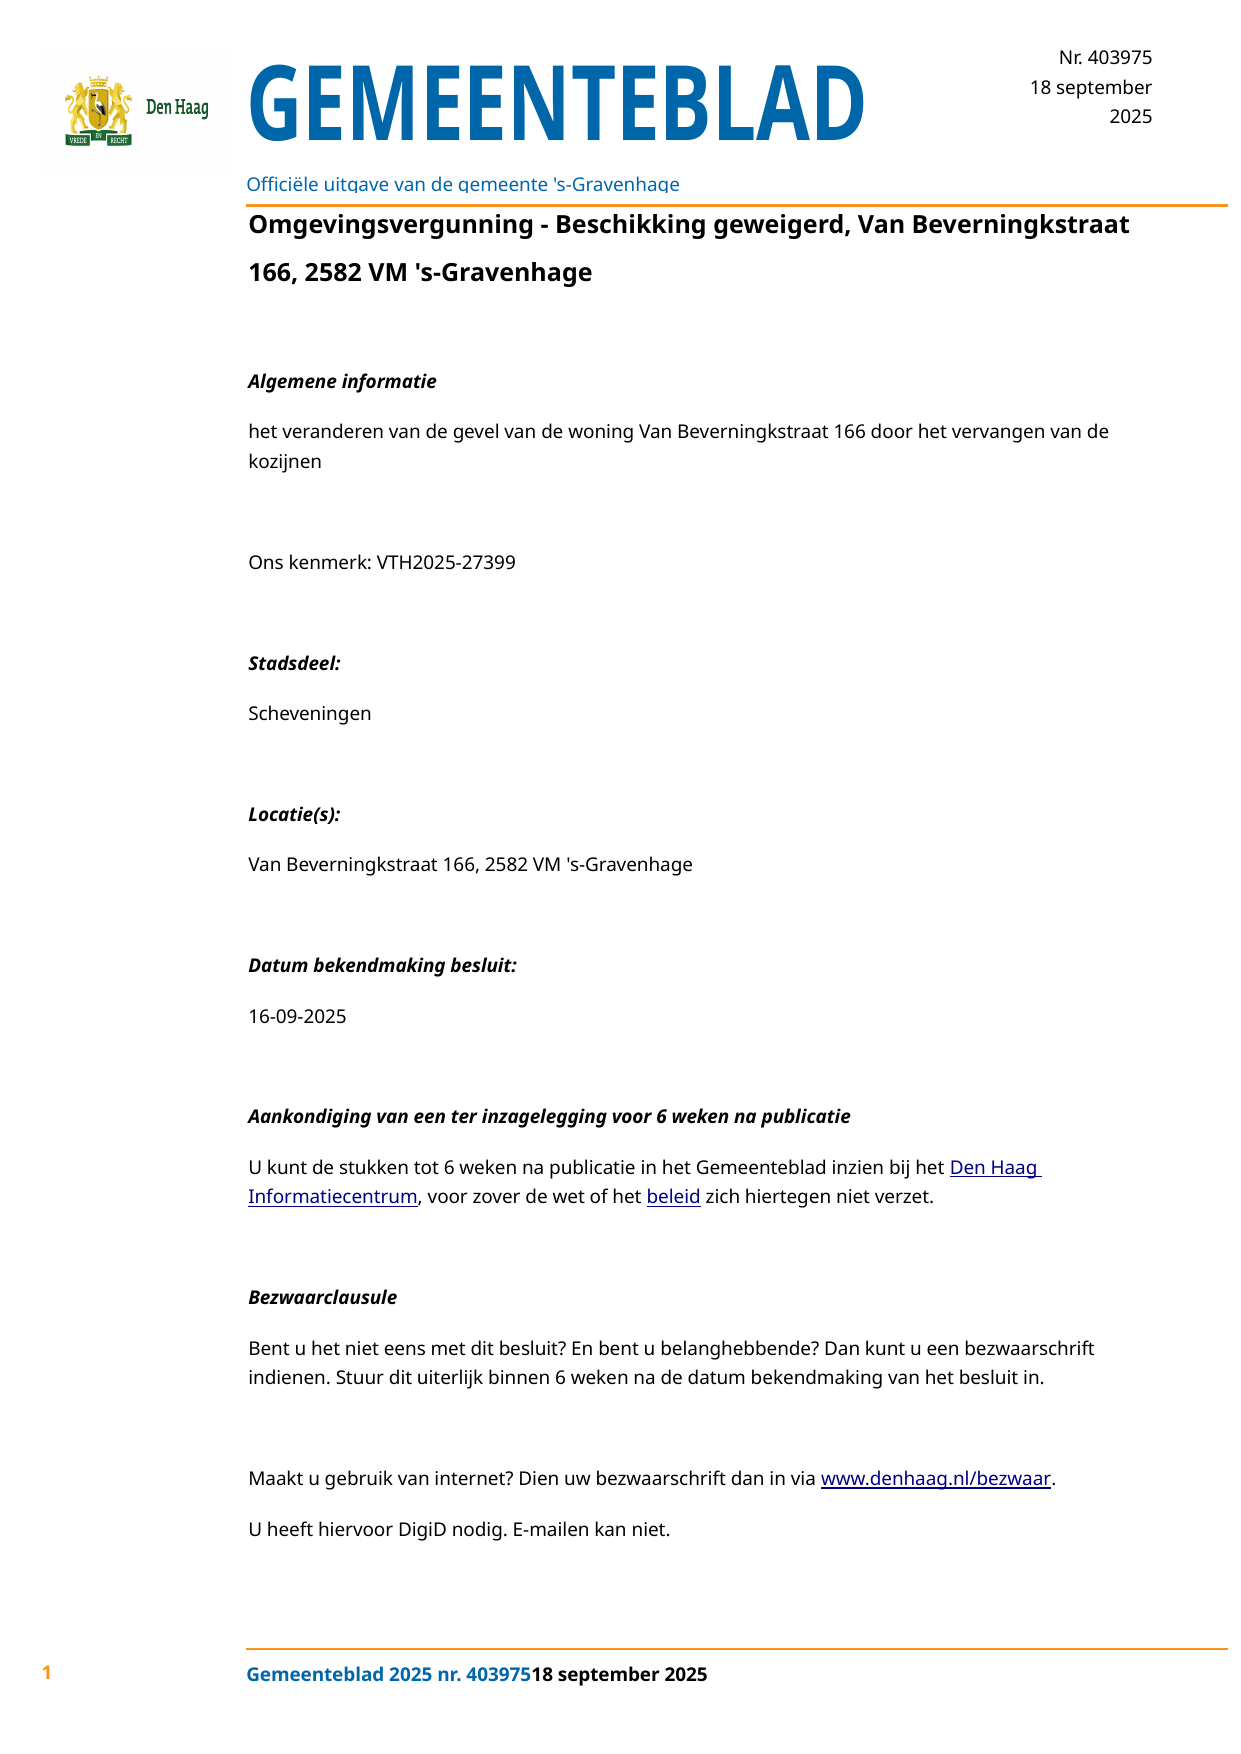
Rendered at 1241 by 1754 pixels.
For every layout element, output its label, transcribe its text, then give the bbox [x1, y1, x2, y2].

text Omgevingsvergunning - Beschikking geweigerd, Van Beverningkstraat 166, 2582 VM 's-Gravenhage [248, 207, 1152, 288]
text Scheveningen [248, 700, 1152, 726]
text Locatie(s): [248, 801, 1152, 827]
text Ons kenmerk: VTH2025-27399 [248, 549, 1152, 575]
picture [41, 47, 231, 172]
text Bezwaarclausule [248, 1284, 1152, 1310]
text Stadsdeel: [248, 650, 1152, 676]
text Datum bekendmaking besluit: [248, 952, 1152, 978]
text Maakt u gebruik van internet? Dien uw bezwaarschrift dan in via www.denhaag.nl/bezwaar. [248, 1465, 1152, 1491]
text Algemene informatie [248, 368, 1152, 394]
text het veranderen van de gevel van de woning Van Beverningkstraat 166 door het vervangen van de kozijnen [248, 419, 1152, 474]
text U heeft hiervoor DigiD nodig. E-mailen kan niet. [248, 1516, 1152, 1542]
text Aankondiging van een ter inzagelegging voor 6 weken na publicatie [248, 1104, 1152, 1129]
text Van Beverningkstraat 166, 2582 VM 's-Gravenhage [248, 852, 1152, 877]
text Bent u het niet eens met dit besluit? En bent u belanghebbende? Dan kunt u een bezwaarschrift indienen. Stuur dit uiterlijk binnen 6 weken na de datum bekendmaking van het besluit in. [248, 1335, 1152, 1390]
text U kunt de stukken tot 6 weken na publicatie in het Gemeenteblad inzien bij het Den Haag Informatiecentrum, voor zover de wet of het beleid zich hiertegen niet verzet. [248, 1154, 1152, 1209]
text 16-09-2025 [248, 1003, 1152, 1029]
